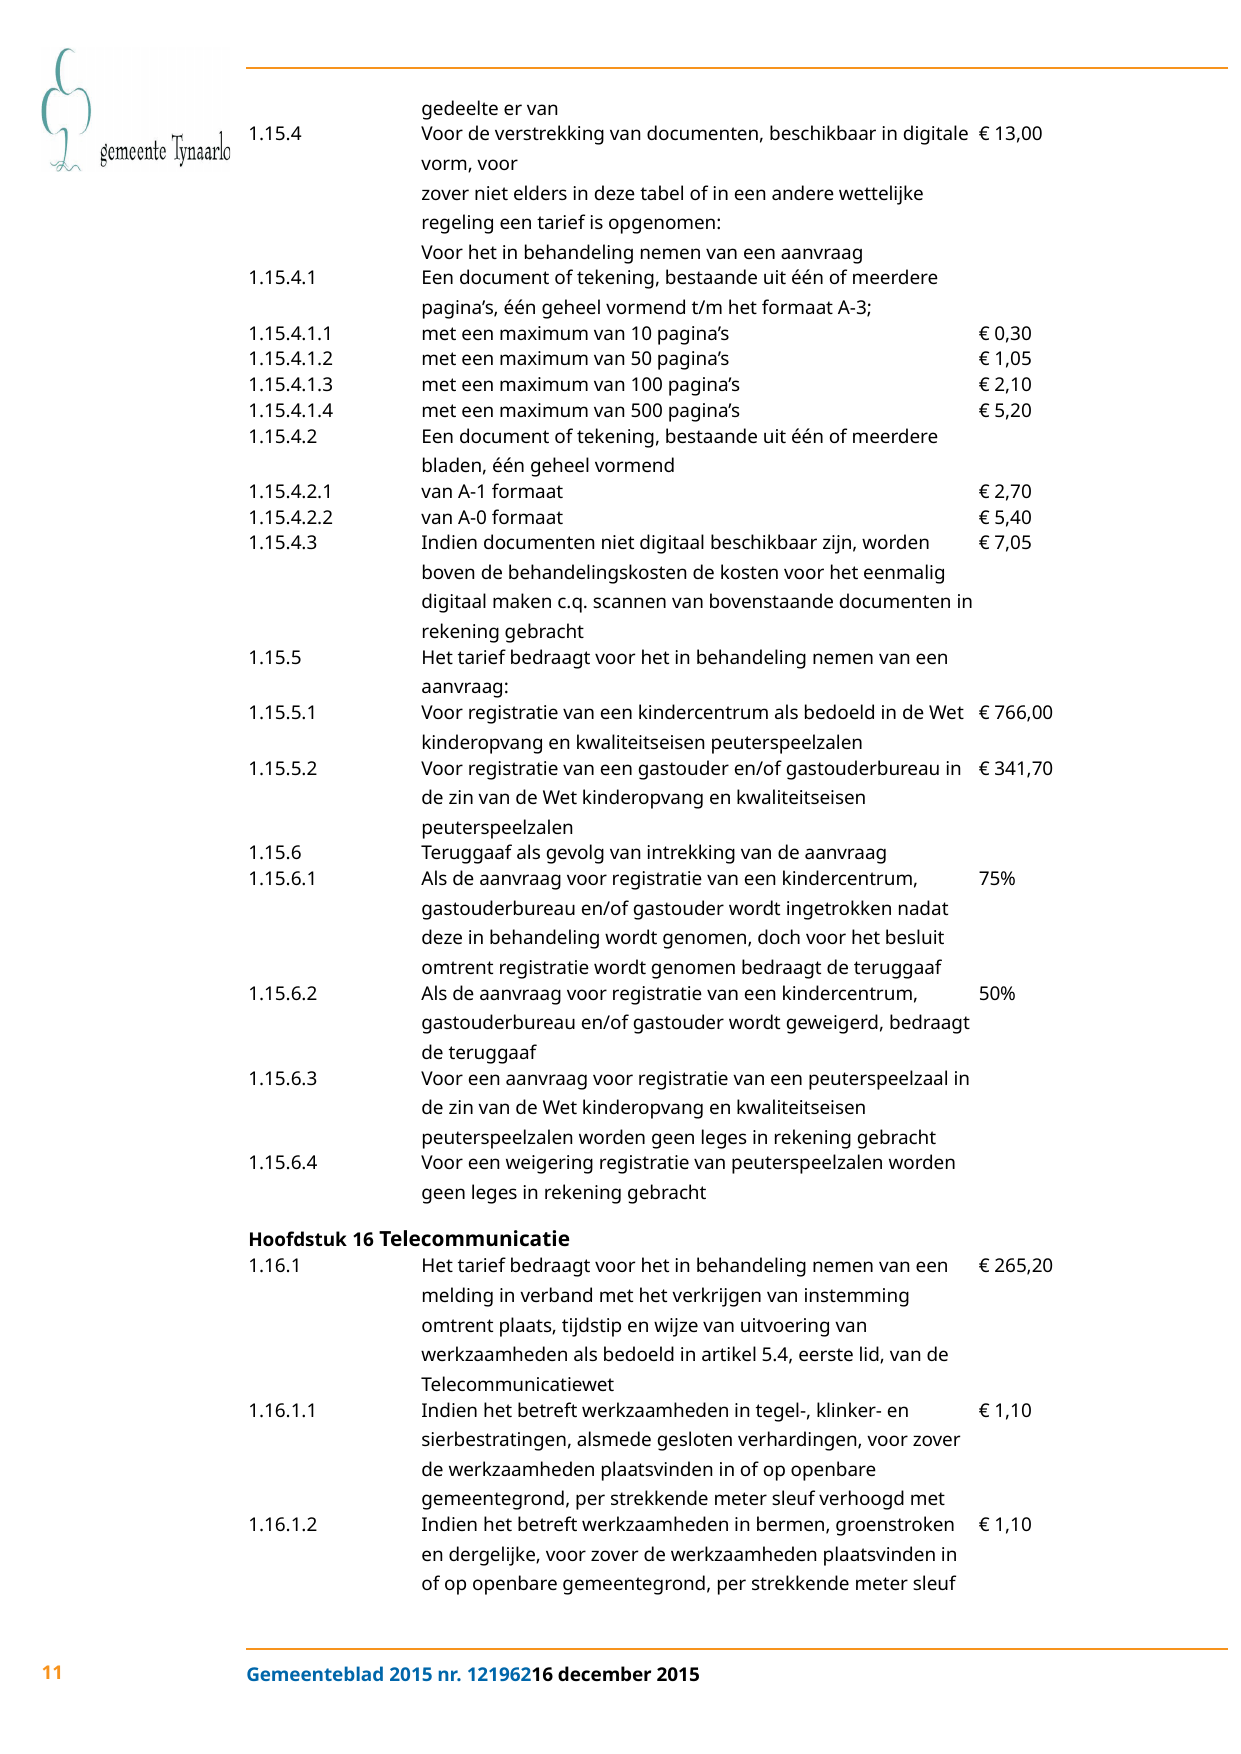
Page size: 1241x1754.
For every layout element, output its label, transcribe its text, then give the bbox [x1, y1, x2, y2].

table_cell € 1,10 [979, 1397, 1152, 1511]
table_cell Een document of tekening, bestaande uit één of meerdere bladen, één geheel vormend [421, 423, 978, 478]
table_cell 1.16.1.1 [248, 1397, 421, 1511]
table_cell 1.15.5.2 [248, 755, 421, 839]
table_cell 1.15.6.2 [248, 980, 421, 1065]
table_cell Voor registratie van een kindercentrum als bedoeld in de Wet kinderopvang en kwaliteitseisen peuterspeelzalen [421, 699, 978, 755]
table_cell € 13,00 [979, 121, 1152, 264]
table_cell Indien het betreft werkzaamheden in tegel-, klinker- en sierbestratingen, alsmede gesloten verhardingen, voor zover de werkzaamheden plaatsvinden in of op openbare gemeentegrond, per strekkende meter sleuf verhoogd met [421, 1397, 978, 1511]
table_cell € 1,10 [979, 1511, 1152, 1596]
table_cell € 1,05 [979, 346, 1152, 371]
table_header Het tarief bedraagt voor het in behandeling nemen van een melding in verband met het verkrijgen van instemming omtrent plaats, tijdstip en wijze van uitvoering van werkzaamheden als bedoeld in artikel 5.4, eerste lid, van de Telecommunicatiewet [421, 1253, 978, 1397]
table_cell [248, 95, 421, 121]
table_cell met een maximum van 100 pagina’s [421, 371, 978, 397]
table_cell Indien documenten niet digitaal beschikbaar zijn, worden boven de behandelingskosten de kosten voor het eenmalig digitaal maken c.q. scannen van bovenstaande documenten in rekening gebracht [421, 530, 978, 644]
table_cell 1.15.4.2.1 [248, 478, 421, 504]
table_cell 1.15.4.1.3 [248, 371, 421, 397]
table_cell € 5,20 [979, 397, 1152, 423]
table_cell 1.16.1.2 [248, 1511, 421, 1596]
table_cell Een document of tekening, bestaande uit één of meerdere pagina’s, één geheel vormend t/m het formaat A-3; [421, 265, 978, 320]
table_cell 1.15.6.4 [248, 1150, 421, 1205]
table_cell 1.15.6 [248, 840, 421, 865]
table_cell [979, 840, 1152, 865]
table_cell € 766,00 [979, 699, 1152, 755]
table_cell Voor de verstrekking van documenten, beschikbaar in digitale vorm, voor zover niet elders in deze tabel of in een andere wettelijke regeling een tarief is opgenomen: Voor het in behandeling nemen van een aanvraag [421, 121, 978, 264]
table_cell met een maximum van 10 pagina’s [421, 320, 978, 346]
table_cell 1.15.6.1 [248, 865, 421, 980]
table_cell 75% [979, 865, 1152, 980]
table_cell € 5,40 [979, 504, 1152, 529]
table_header 1.16.1 [248, 1253, 421, 1397]
table_cell € 7,05 [979, 530, 1152, 644]
table_cell [979, 265, 1152, 320]
table_cell Voor een aanvraag voor registratie van een peuterspeelzaal in de zin van de Wet kinderopvang en kwaliteitseisen peuterspeelzalen worden geen leges in rekening gebracht [421, 1065, 978, 1149]
table_cell gedeelte er van [421, 95, 978, 121]
table_cell 1.15.4.1.2 [248, 346, 421, 371]
table_cell 50% [979, 980, 1152, 1065]
table_cell 1.15.5.1 [248, 699, 421, 755]
table_cell [979, 423, 1152, 478]
table_cell [979, 1150, 1152, 1205]
table_cell 1.15.4.3 [248, 530, 421, 644]
table_cell € 2,10 [979, 371, 1152, 397]
table_header € 265,20 [979, 1253, 1152, 1397]
table_cell € 0,30 [979, 320, 1152, 346]
table_cell Het tarief bedraagt voor het in behandeling nemen van een aanvraag: [421, 644, 978, 699]
table_cell Als de aanvraag voor registratie van een kindercentrum, gastouderbureau en/of gastouder wordt ingetrokken nadat deze in behandeling wordt genomen, doch voor het besluit omtrent registratie wordt genomen bedraagt de teruggaaf [421, 865, 978, 980]
table_cell € 2,70 [979, 478, 1152, 504]
table_cell Als de aanvraag voor registratie van een kindercentrum, gastouderbureau en/of gastouder wordt geweigerd, bedraagt de teruggaaf [421, 980, 978, 1065]
table_cell [979, 95, 1152, 121]
text Hoofdstuk 16 Telecommunicatie [248, 1224, 1152, 1253]
table_cell 1.15.4 [248, 121, 421, 264]
table_cell [979, 644, 1152, 699]
table_cell 1.15.6.3 [248, 1065, 421, 1149]
table_cell 1.15.5 [248, 644, 421, 699]
table_cell Teruggaaf als gevolg van intrekking van de aanvraag [421, 840, 978, 865]
table_cell met een maximum van 50 pagina’s [421, 346, 978, 371]
table_cell 1.15.4.1 [248, 265, 421, 320]
table_cell € 341,70 [979, 755, 1152, 839]
table_cell 1.15.4.1.4 [248, 397, 421, 423]
table_cell [979, 1065, 1152, 1149]
table_cell Indien het betreft werkzaamheden in bermen, groenstroken en dergelijke, voor zover de werkzaamheden plaatsvinden in of op openbare gemeentegrond, per strekkende meter sleuf [421, 1511, 978, 1596]
table_cell met een maximum van 500 pagina’s [421, 397, 978, 423]
table_cell 1.15.4.2.2 [248, 504, 421, 529]
table_cell 1.15.4.2 [248, 423, 421, 478]
table_cell Voor een weigering registratie van peuterspeelzalen worden geen leges in rekening gebracht [421, 1150, 978, 1205]
table_cell 1.15.4.1.1 [248, 320, 421, 346]
table_cell van A-0 formaat [421, 504, 978, 529]
table_cell van A-1 formaat [421, 478, 978, 504]
table_cell Voor registratie van een gastouder en/of gastouderbureau in de zin van de Wet kinderopvang en kwaliteitseisen peuterspeelzalen [421, 755, 978, 839]
picture [41, 47, 231, 172]
